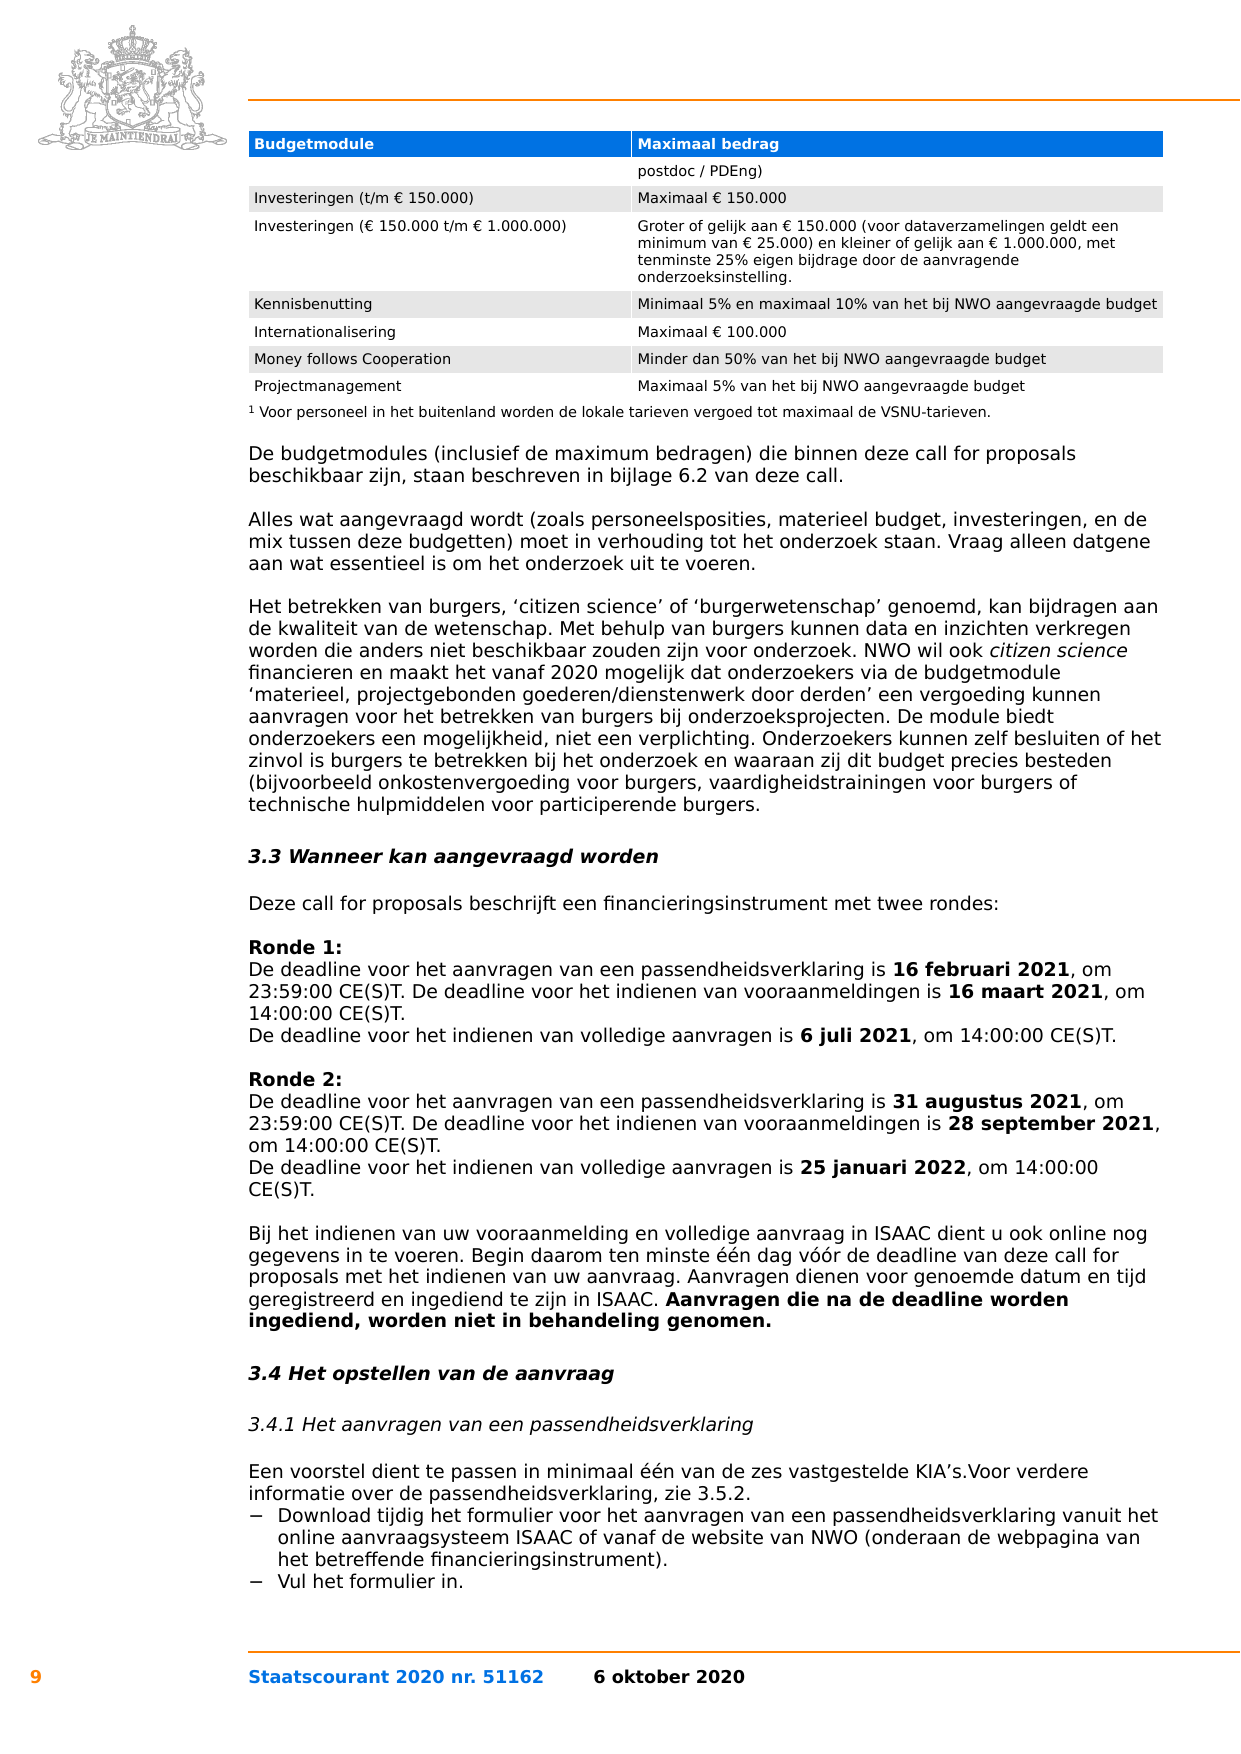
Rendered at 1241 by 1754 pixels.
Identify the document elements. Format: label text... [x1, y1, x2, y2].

table_header Budgetmodule [249, 131, 631, 157]
table_cell Money follows Cooperation [249, 346, 631, 373]
text Bij het indienen van uw vooraanmelding en volledige aanvraag in ISAAC dient u ook online nog gegevens in te voeren. Begin daarom ten minste één dag vóór de deadline van deze call for proposals met het indienen van uw aanvraag. Aanvragen dienen voor genoemde datum en tijd geregistreerd en ingediend te zijn in ISAAC. Aanvragen die na de deadline worden ingediend, worden niet in behandeling genomen. [248, 1222, 1163, 1332]
text Ronde 2: [248, 1069, 1163, 1091]
text Ronde 1: [248, 937, 1163, 959]
subtitle 3.4.1 Het aanvragen van een passendheidsverklaring [248, 1414, 1163, 1436]
text − Vul het formulier in. [248, 1571, 1163, 1593]
table_cell Groter of gelijk aan € 150.000 (voor dataverzamelingen geldt een minimum van € 25.000) en kleiner of gelijk aan € 1.000.000, met tenminste 25% eigen bijdrage door de aanvragende onderzoeksinstelling. [632, 213, 1163, 290]
text De deadline voor het indienen van volledige aanvragen is 25 januari 2022, om 14:00:00 CE(S)T. [248, 1157, 1163, 1201]
table_cell Maximaal € 100.000 [632, 319, 1163, 345]
picture [38, 25, 227, 150]
table_cell postdoc / PDEng) [632, 158, 1163, 185]
table_cell Internationalisering [249, 319, 631, 345]
text De deadline voor het aanvragen van een passendheidsverklaring is 31 augustus 2021, om 23:59:00 CE(S)T. De deadline voor het indienen van vooraanmeldingen is 28 september 2021, om 14:00:00 CE(S)T. [248, 1091, 1163, 1157]
table_cell Investeringen (t/m € 150.000) [249, 186, 631, 212]
subtitle 3.4 Het opstellen van de aanvraag [248, 1362, 1163, 1384]
table_cell 1 Voor personeel in het buitenland worden de lokale tarieven vergoed tot maximaal de VSNU-tarieven. [248, 401, 1163, 421]
table_cell [249, 158, 631, 185]
table_cell Maximaal 5% van het bij NWO aangevraagde budget [632, 374, 1163, 400]
table_cell Kennisbenutting [249, 291, 631, 318]
table_cell Investeringen (€ 150.000 t/m € 1.000.000) [249, 213, 631, 290]
table_cell Maximaal € 150.000 [632, 186, 1163, 212]
subtitle 3.3 Wanneer kan aangevraagd worden [248, 846, 1163, 868]
text − Download tijdig het formulier voor het aanvragen van een passendheidsverklaring vanuit het online aanvraagsysteem ISAAC of vanaf de website van NWO (onderaan de webpagina van het betreffende financieringsinstrument). [248, 1505, 1163, 1571]
table_cell Minimaal 5% en maximaal 10% van het bij NWO aangevraagde budget [632, 291, 1163, 318]
text Alles wat aangevraagd wordt (zoals personeelsposities, materieel budget, investeringen, en de mix tussen deze budgetten) moet in verhouding tot het onderzoek staan. Vraag alleen datgene aan wat essentieel is om het onderzoek uit te voeren. [248, 508, 1163, 574]
text De budgetmodules (inclusief de maximum bedragen) die binnen deze call for proposals beschikbaar zijn, staan beschreven in bijlage 6.2 van deze call. [248, 443, 1163, 487]
table_cell Projectmanagement [249, 374, 631, 400]
table_cell Minder dan 50% van het bij NWO aangevraagde budget [632, 346, 1163, 373]
text Deze call for proposals beschrijft een financieringsinstrument met twee rondes: [248, 893, 1163, 915]
text Het betrekken van burgers, ‘citizen science’ of ‘burgerwetenschap’ genoemd, kan bijdragen aan de kwaliteit van de wetenschap. Met behulp van burgers kunnen data en inzichten verkregen worden die anders niet beschikbaar zouden zijn voor onderzoek. NWO wil ook citizen science financieren en maakt het vanaf 2020 mogelijk dat onderzoekers via de budgetmodule ‘materieel, projectgebonden goederen/dienstenwerk door derden’ een vergoeding kunnen aanvragen voor het betrekken van burgers bij onderzoeksprojecten. De module biedt onderzoekers een mogelijkheid, niet een verplichting. Onderzoekers kunnen zelf besluiten of het zinvol is burgers te betrekken bij het onderzoek en waaraan zij dit budget precies besteden (bijvoorbeeld onkostenvergoeding voor burgers, vaardigheidstrainingen voor burgers of technische hulpmiddelen voor participerende burgers. [248, 596, 1163, 816]
text Een voorstel dient te passen in minimaal één van de zes vastgestelde KIA’s.Voor verdere informatie over de passendheidsverklaring, zie 3.5.2. [248, 1461, 1163, 1505]
text De deadline voor het aanvragen van een passendheidsverklaring is 16 februari 2021, om 23:59:00 CE(S)T. De deadline voor het indienen van vooraanmeldingen is 16 maart 2021, om 14:00:00 CE(S)T. [248, 959, 1163, 1025]
text De deadline voor het indienen van volledige aanvragen is 6 juli 2021, om 14:00:00 CE(S)T. [248, 1025, 1163, 1047]
table_header Maximaal bedrag [632, 131, 1163, 157]
